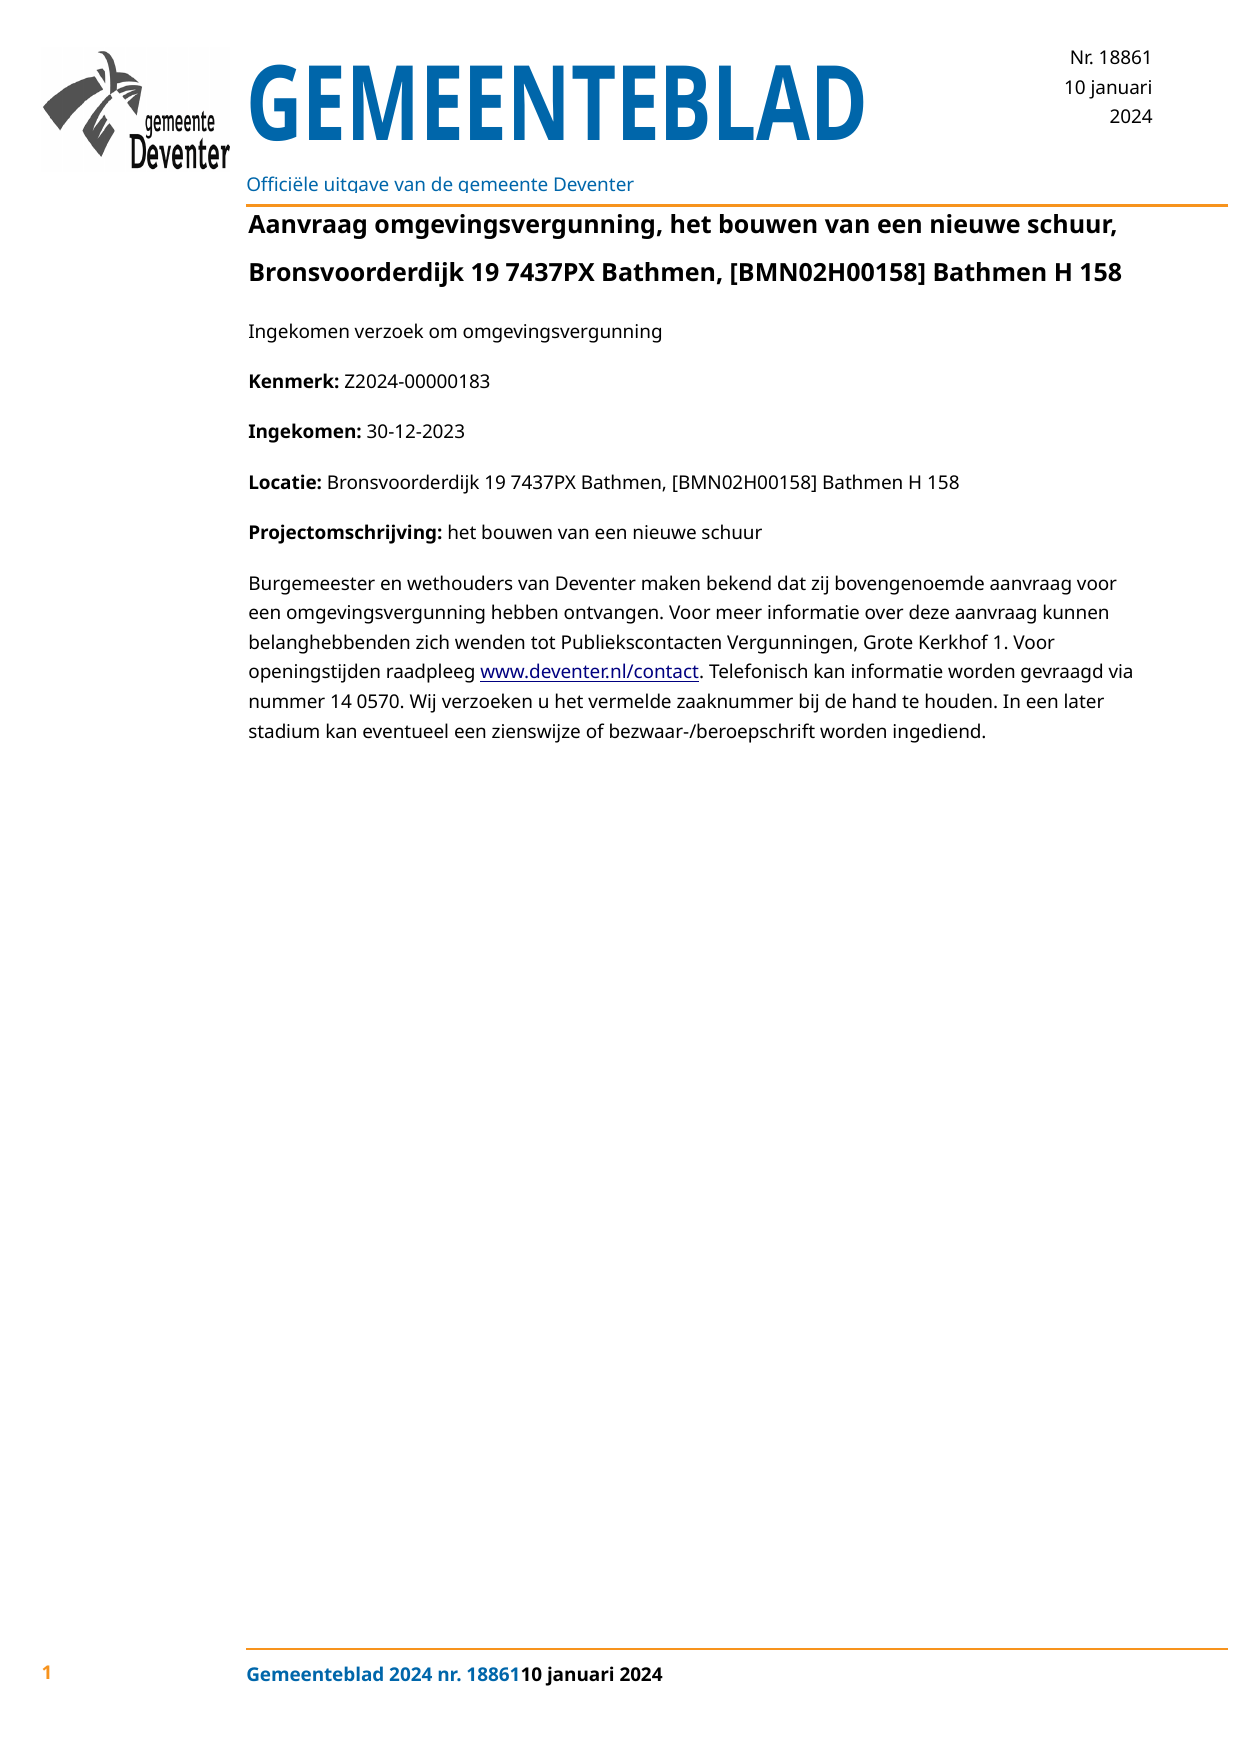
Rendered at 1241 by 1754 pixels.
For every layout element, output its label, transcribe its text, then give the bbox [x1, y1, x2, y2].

text Projectomschrijving: het bouwen van een nieuwe schuur [248, 519, 1152, 545]
text Ingekomen: 30-12-2023 [248, 419, 1152, 444]
text Burgemeester en wethouders van Deventer maken bekend dat zij bovengenoemde aanvraag voor een omgevingsvergunning hebben ontvangen. Voor meer informatie over deze aanvraag kunnen belanghebbenden zich wenden tot Publiekscontacten Vergunningen, Grote Kerkhof 1. Voor openingstijden raadpleeg www.deventer.nl/contact. Telefonisch kan informatie worden gevraagd via nummer 14 0570. Wij verzoeken u het vermelde zaaknummer bij de hand te houden. In een later stadium kan eventueel een zienswijze of bezwaar-/beroepschrift worden ingediend. [248, 570, 1152, 744]
text Kenmerk: Z2024-00000183 [248, 368, 1152, 394]
text Locatie: Bronsvoorderdijk 19 7437PX Bathmen, [BMN02H00158] Bathmen H 158 [248, 469, 1152, 495]
text Aanvraag omgevingsvergunning, het bouwen van een nieuwe schuur, Bronsvoorderdijk 19 7437PX Bathmen, [BMN02H00158] Bathmen H 158 [248, 207, 1152, 288]
text Ingekomen verzoek om omgevingsvergunning [248, 318, 1152, 344]
picture [41, 47, 231, 172]
